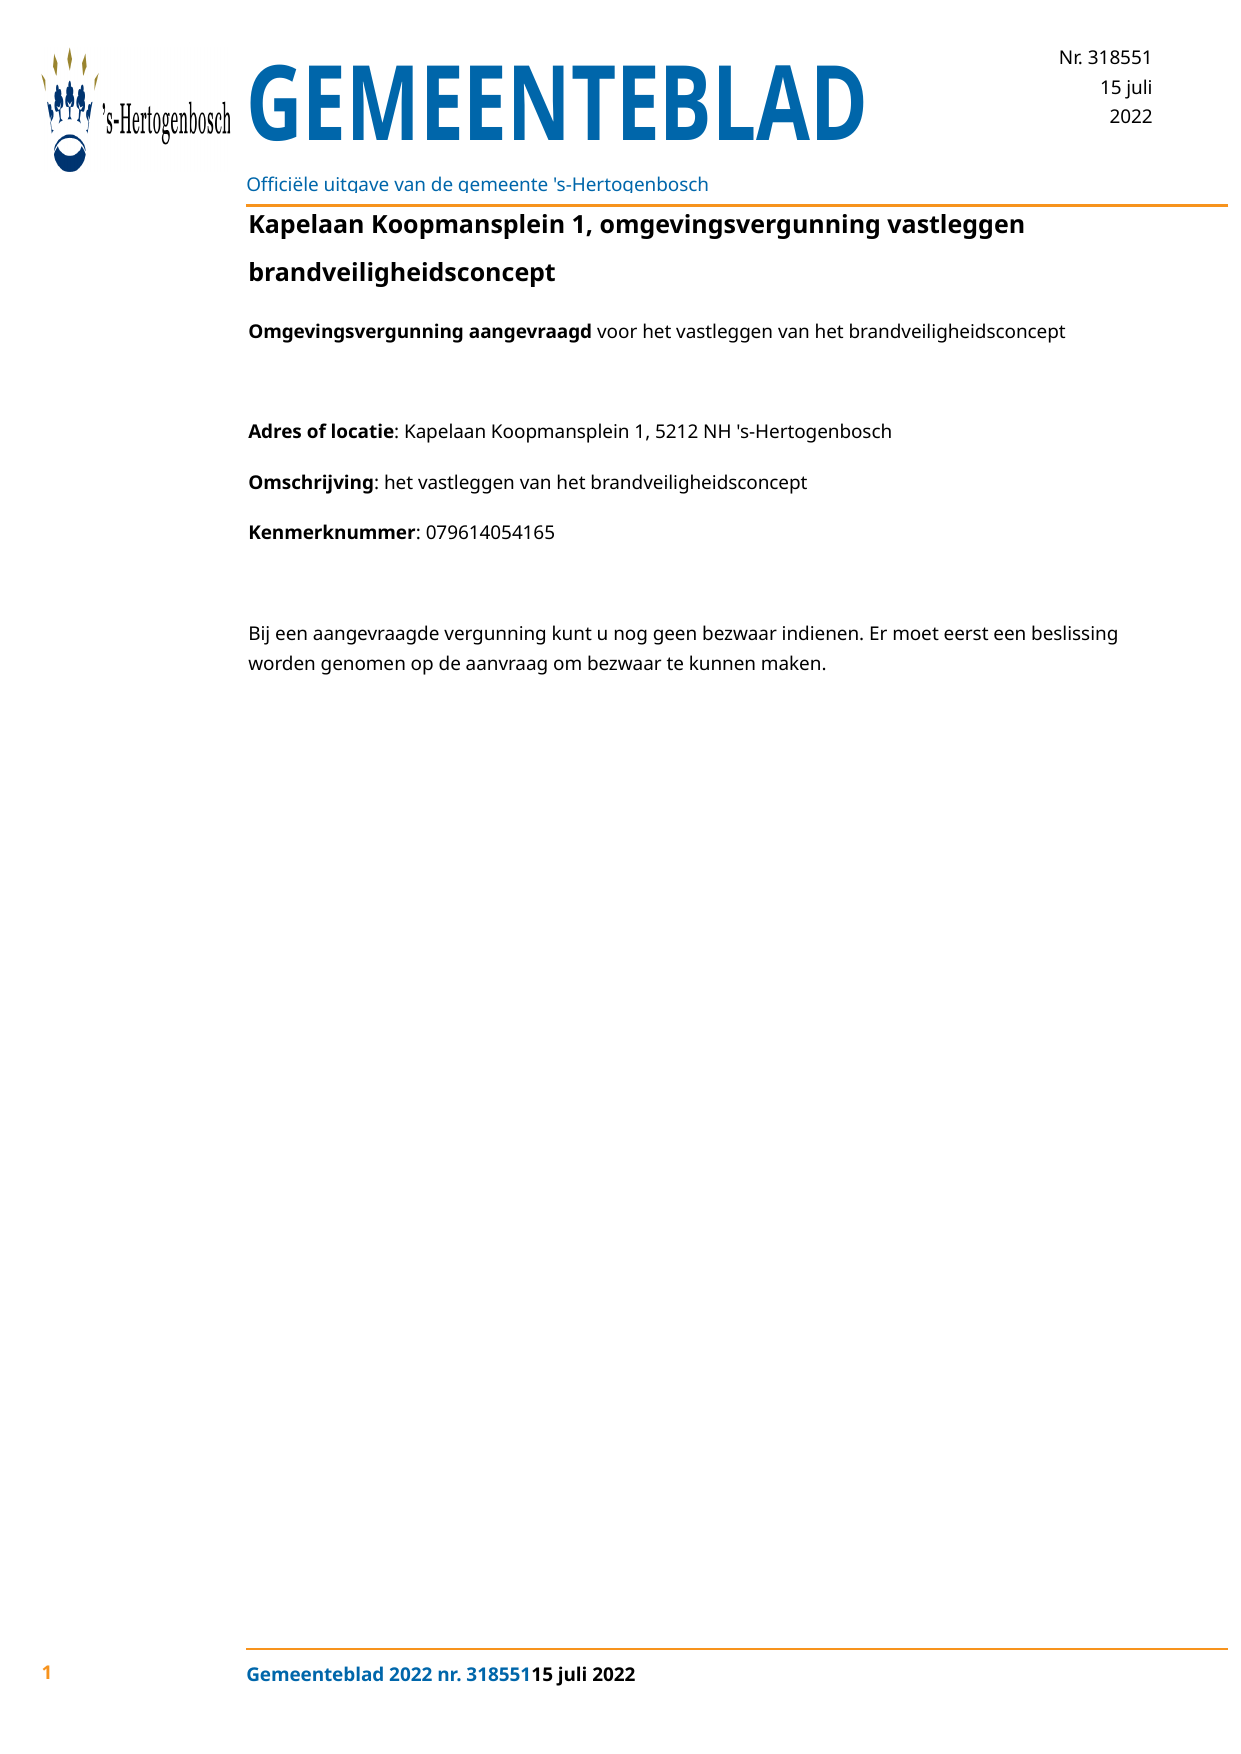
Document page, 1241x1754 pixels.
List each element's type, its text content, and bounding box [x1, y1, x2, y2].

text Omgevingsvergunning aangevraagd voor het vastleggen van het brandveiligheidsconcept [248, 318, 1152, 344]
text Adres of locatie: Kapelaan Koopmansplein 1, 5212 NH 's-Hertogenbosch [248, 419, 1152, 444]
text Kapelaan Koopmansplein 1, omgevingsvergunning vastleggen brandveiligheidsconcept [248, 207, 1152, 288]
text Omschrijving: het vastleggen van het brandveiligheidsconcept [248, 469, 1152, 495]
picture [41, 47, 231, 172]
text Kenmerknummer: 079614054165 [248, 519, 1152, 545]
text Bij een aangevraagde vergunning kunt u nog geen bezwaar indienen. Er moet eerst een beslissing worden genomen op de aanvraag om bezwaar te kunnen maken. [248, 620, 1152, 676]
